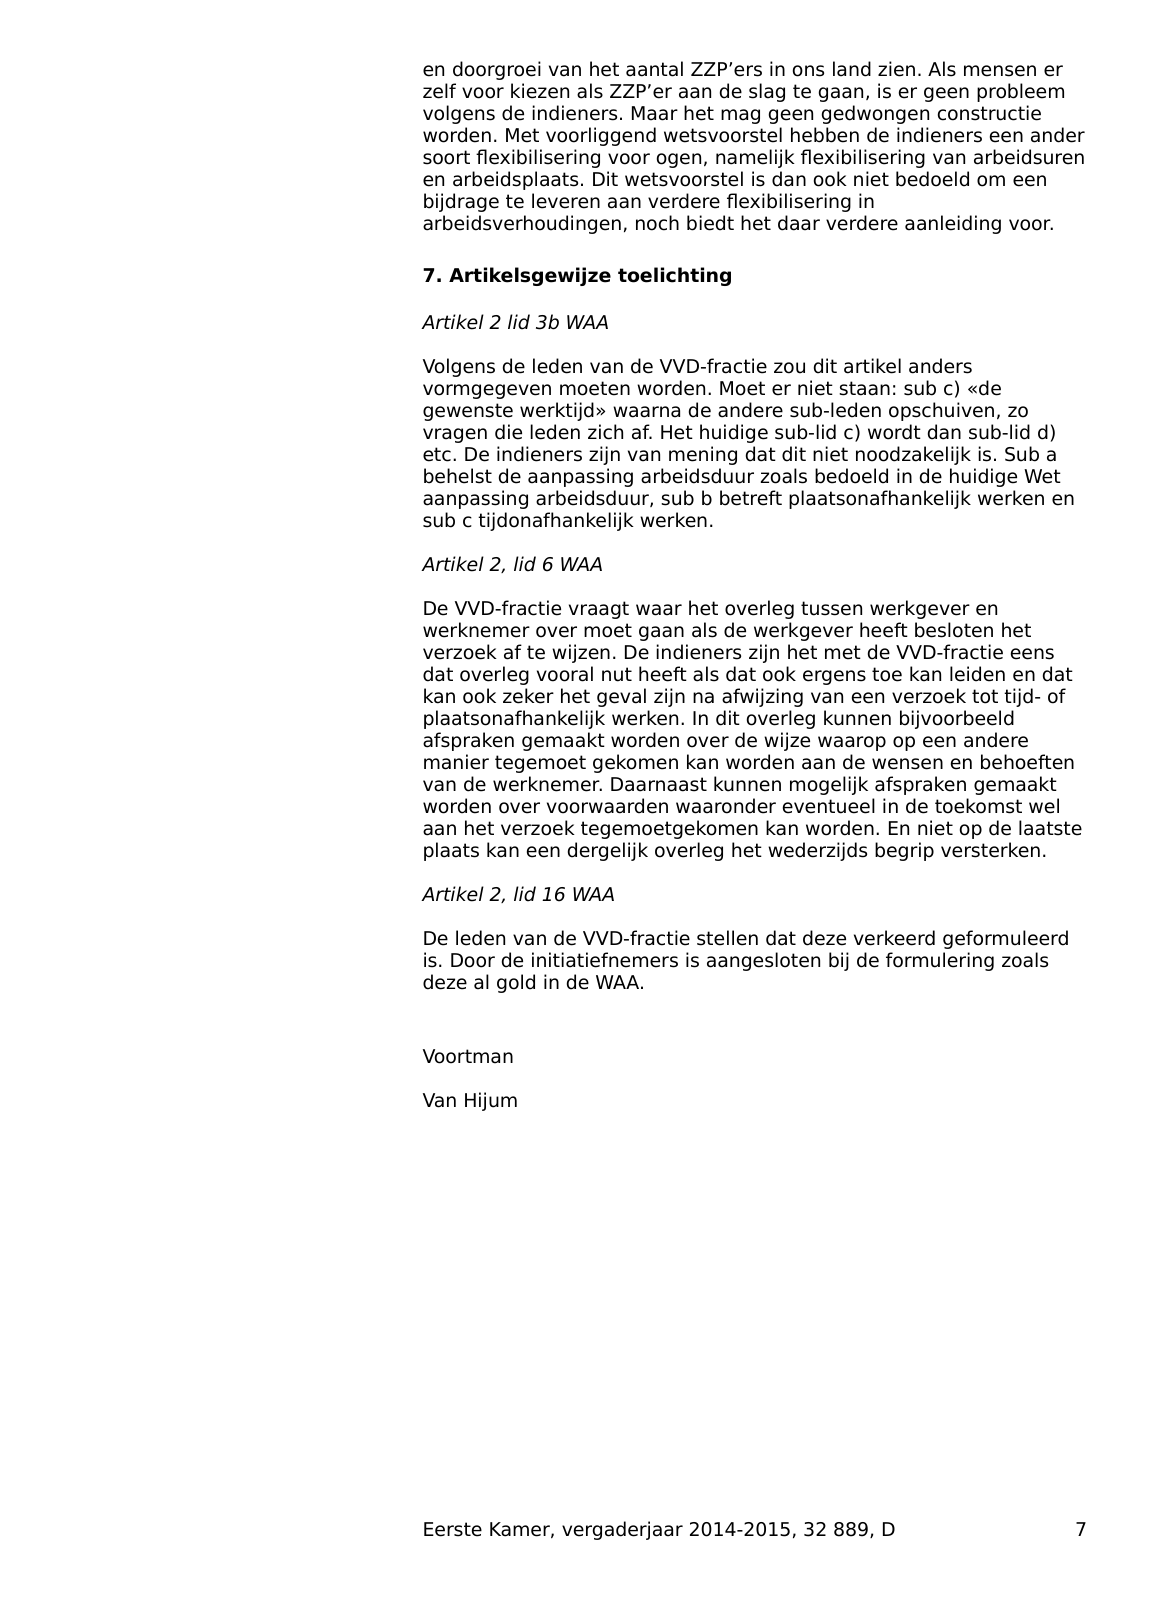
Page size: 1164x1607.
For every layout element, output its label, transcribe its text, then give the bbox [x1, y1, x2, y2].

text en doorgroei van het aantal ZZP’ers in ons land zien. Als mensen er zelf voor kiezen als ZZP’er aan de slag te gaan, is er geen probleem volgens de indieners. Maar het mag geen gedwongen constructie worden. Met voorliggend wetsvoorstel hebben de indieners een ander soort flexibilisering voor ogen, namelijk flexibilisering van arbeidsuren en arbeidsplaats. Dit wetsvoorstel is dan ook niet bedoeld om een bijdrage te leveren aan verdere flexibilisering in arbeidsverhoudingen, noch biedt het daar verdere aanleiding voor. [422, 59, 1087, 235]
subtitle Artikel 2 lid 3b WAA [422, 312, 1087, 334]
subtitle 7. Artikelsgewijze toelichting [422, 265, 1087, 287]
text De VVD-fractie vraagt waar het overleg tussen werkgever en werknemer over moet gaan als de werkgever heeft besloten het verzoek af te wijzen. De indieners zijn het met de VVD-fractie eens dat overleg vooral nut heeft als dat ook ergens toe kan leiden en dat kan ook zeker het geval zijn na afwijzing van een verzoek tot tijd- of plaatsonafhankelijk werken. In dit overleg kunnen bijvoorbeeld afspraken gemaakt worden over de wijze waarop op een andere manier tegemoet gekomen kan worden aan de wensen en behoeften van de werknemer. Daarnaast kunnen mogelijk afspraken gemaakt worden over voorwaarden waaronder eventueel in de toekomst wel aan het verzoek tegemoetgekomen kan worden. En niet op de laatste plaats kan een dergelijk overleg het wederzijds begrip versterken. [422, 598, 1087, 862]
subtitle Artikel 2, lid 16 WAA [422, 884, 1087, 906]
text Voortman Van Hijum [422, 1024, 1087, 1112]
subtitle Artikel 2, lid 6 WAA [422, 554, 1087, 576]
text De leden van de VVD-fractie stellen dat deze verkeerd geformuleerd is. Door de initiatiefnemers is aangesloten bij de formulering zoals deze al gold in de WAA. [422, 928, 1087, 994]
text Volgens de leden van de VVD-fractie zou dit artikel anders vormgegeven moeten worden. Moet er niet staan: sub c) «de gewenste werktijd» waarna de andere sub-leden opschuiven, zo vragen die leden zich af. Het huidige sub-lid c) wordt dan sub-lid d) etc. De indieners zijn van mening dat dit niet noodzakelijk is. Sub a behelst de aanpassing arbeidsduur zoals bedoeld in de huidige Wet aanpassing arbeidsduur, sub b betreft plaatsonafhankelijk werken en sub c tijdonafhankelijk werken. [422, 356, 1087, 532]
